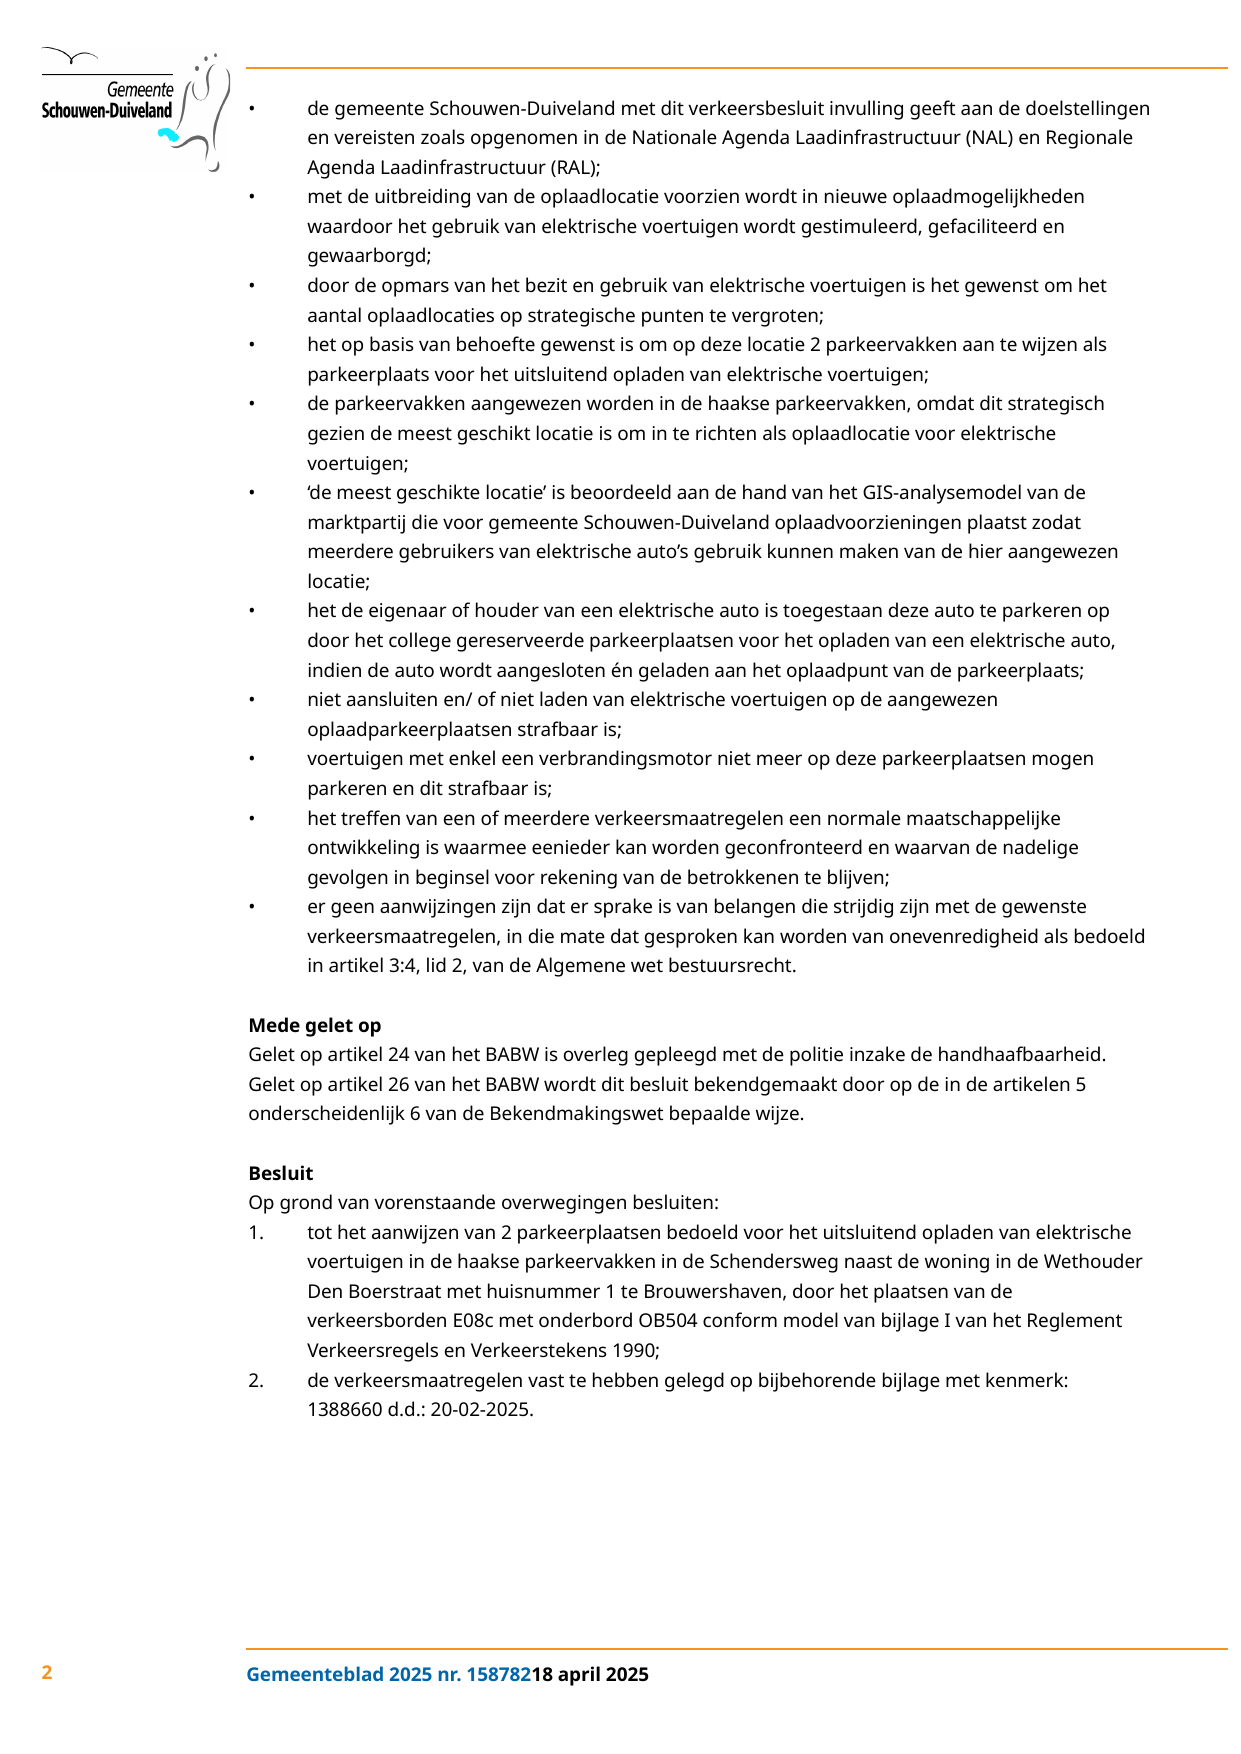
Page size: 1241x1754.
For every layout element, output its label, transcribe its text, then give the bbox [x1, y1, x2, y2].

list met de uitbreiding van de oplaadlocatie voorzien wordt in nieuwe oplaadmogelijkheden waardoor het gebruik van elektrische voertuigen wordt gestimuleerd, gefaciliteerd en gewaarborgd; [248, 183, 1152, 268]
text Gelet op artikel 26 van het BABW wordt dit besluit bekendgemaakt door op de in de artikelen 5 onderscheidenlijk 6 van de Bekendmakingswet bepaalde wijze. [248, 1071, 1152, 1126]
list er geen aanwijzingen zijn dat er sprake is van belangen die strijdig zijn met de gewenste verkeersmaatregelen, in die mate dat gesproken kan worden van onevenredigheid als bedoeld in artikel 3:4, lid 2, van de Algemene wet bestuursrecht. [248, 893, 1152, 978]
text Op grond van vorenstaande overwegingen besluiten: [248, 1189, 1152, 1215]
list 1388660 d.d.: 20-02-2025. [248, 1396, 1152, 1422]
list ‘de meest geschikte locatie’ is beoordeeld aan de hand van het GIS-analysemodel van de marktpartij die voor gemeente Schouwen-Duiveland oplaadvoorzieningen plaatst zodat meerdere gebruikers van elektrische auto’s gebruik kunnen maken van de hier aangewezen locatie; [248, 479, 1152, 594]
list het op basis van behoefte gewenst is om op deze locatie 2 parkeervakken aan te wijzen als parkeerplaats voor het uitsluitend opladen van elektrische voertuigen; [248, 331, 1152, 387]
picture [41, 47, 231, 172]
text Gelet op artikel 24 van het BABW is overleg gepleegd met de politie inzake de handhaafbaarheid. [248, 1041, 1152, 1067]
list niet aansluiten en/ of niet laden van elektrische voertuigen op de aangewezen oplaadparkeerplaatsen strafbaar is; [248, 686, 1152, 742]
list door de opmars van het bezit en gebruik van elektrische voertuigen is het gewenst om het aantal oplaadlocaties op strategische punten te vergroten; [248, 272, 1152, 328]
list tot het aanwijzen van 2 parkeerplaatsen bedoeld voor het uitsluitend opladen van elektrische voertuigen in de haakse parkeervakken in de Schendersweg naast de woning in de Wethouder Den Boerstraat met huisnummer 1 te Brouwershaven, door het plaatsen van de verkeersborden E08c met onderbord OB504 conform model van bijlage I van het Reglement Verkeersregels en Verkeerstekens 1990; [248, 1219, 1152, 1363]
list de gemeente Schouwen-Duiveland met dit verkeersbesluit invulling geeft aan de doelstellingen en vereisten zoals opgenomen in de Nationale Agenda Laadinfrastructuur (NAL) en Regionale Agenda Laadinfrastructuur (RAL); [248, 95, 1152, 180]
list het de eigenaar of houder van een elektrische auto is toegestaan deze auto te parkeren op door het college gereserveerde parkeerplaatsen voor het opladen van een elektrische auto, indien de auto wordt aangesloten én geladen aan het oplaadpunt van de parkeerplaats; [248, 598, 1152, 683]
list de verkeersmaatregelen vast te hebben gelegd op bijbehorende bijlage met kenmerk: [248, 1367, 1152, 1393]
list voertuigen met enkel een verbrandingsmotor niet meer op deze parkeerplaatsen mogen parkeren en dit strafbaar is; [248, 746, 1152, 801]
list het treffen van een of meerdere verkeersmaatregelen een normale maatschappelijke ontwikkeling is waarmee eenieder kan worden geconfronteerd en waarvan de nadelige gevolgen in beginsel voor rekening van de betrokkenen te blijven; [248, 805, 1152, 890]
text Mede gelet op [248, 1012, 1152, 1038]
text Besluit [248, 1160, 1152, 1186]
list de parkeervakken aangewezen worden in de haakse parkeervakken, omdat dit strategisch gezien de meest geschikt locatie is om in te richten als oplaadlocatie voor elektrische voertuigen; [248, 391, 1152, 476]
